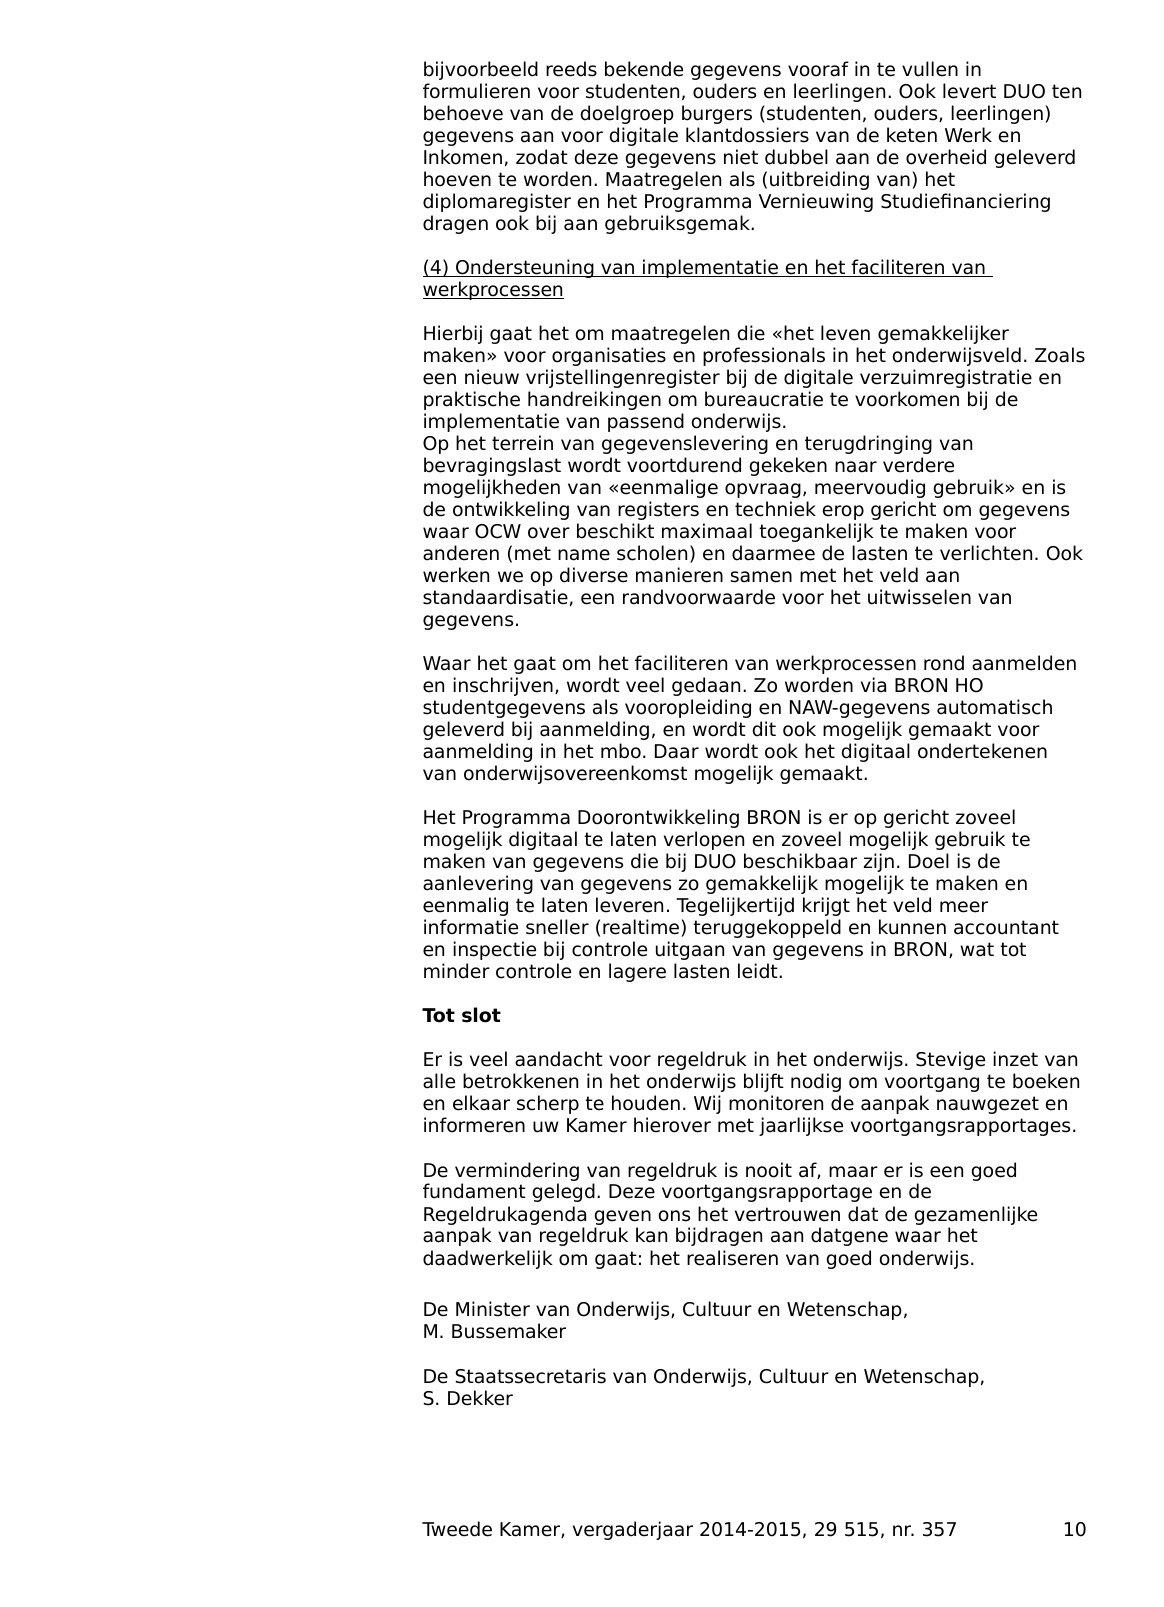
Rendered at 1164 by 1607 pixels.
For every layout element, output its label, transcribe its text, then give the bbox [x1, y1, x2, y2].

text Er is veel aandacht voor regeldruk in het onderwijs. Stevige inzet van alle betrokkenen in het onderwijs blijft nodig om voortgang te boeken en elkaar scherp te houden. Wij monitoren de aanpak nauwgezet en informeren uw Kamer hierover met jaarlijkse voortgangsrapportages. [422, 1049, 1087, 1137]
text Het Programma Doorontwikkeling BRON is er op gericht zoveel mogelijk digitaal te laten verlopen en zoveel mogelijk gebruik te maken van gegevens die bij DUO beschikbaar zijn. Doel is de aanlevering van gegevens zo gemakkelijk mogelijk te maken en eenmalig te laten leveren. Tegelijkertijd krijgt het veld meer informatie sneller (realtime) teruggekoppeld en kunnen accountant en inspectie bij controle uitgaan van gegevens in BRON, wat tot minder controle en lagere lasten leidt. [422, 807, 1087, 983]
subtitle Tot slot [422, 1005, 1087, 1027]
text Waar het gaat om het faciliteren van werkprocessen rond aanmelden en inschrijven, wordt veel gedaan. Zo worden via BRON HO studentgegevens als vooropleiding en NAW-gegevens automatisch geleverd bij aanmelding, en wordt dit ook mogelijk gemaakt voor aanmelding in het mbo. Daar wordt ook het digitaal ondertekenen van onderwijsovereenkomst mogelijk gemaakt. [422, 653, 1087, 785]
text De Minister van Onderwijs, Cultuur en Wetenschap, M. Bussemaker [422, 1299, 1087, 1343]
text bijvoorbeeld reeds bekende gegevens vooraf in te vullen in formulieren voor studenten, ouders en leerlingen. Ook levert DUO ten behoeve van de doelgroep burgers (studenten, ouders, leerlingen) gegevens aan voor digitale klantdossiers van de keten Werk en Inkomen, zodat deze gegevens niet dubbel aan de overheid geleverd hoeven te worden. Maatregelen als (uitbreiding van) het diplomaregister en het Programma Vernieuwing Studiefinanciering dragen ook bij aan gebruiksgemak. [422, 59, 1087, 235]
text Hierbij gaat het om maatregelen die «het leven gemakkelijker maken» voor organisaties en professionals in het onderwijsveld. Zoals een nieuw vrijstellingenregister bij de digitale verzuimregistratie en praktische handreikingen om bureaucratie te voorkomen bij de implementatie van passend onderwijs. [422, 323, 1087, 433]
subtitle (4) Ondersteuning van implementatie en het faciliteren van werkprocessen [422, 257, 1087, 301]
text De Staatssecretaris van Onderwijs, Cultuur en Wetenschap, S. Dekker [422, 1366, 1087, 1409]
text De vermindering van regeldruk is nooit af, maar er is een goed fundament gelegd. Deze voortgangsrapportage en de Regeldrukagenda geven ons het vertrouwen dat de gezamenlijke aanpak van regeldruk kan bijdragen aan datgene waar het daadwerkelijk om gaat: het realiseren van goed onderwijs. [422, 1159, 1087, 1269]
text Op het terrein van gegevenslevering en terugdringing van bevragingslast wordt voortdurend gekeken naar verdere mogelijkheden van «eenmalige opvraag, meervoudig gebruik» en is de ontwikkeling van registers en techniek erop gericht om gegevens waar OCW over beschikt maximaal toegankelijk te maken voor anderen (met name scholen) en daarmee de lasten te verlichten. Ook werken we op diverse manieren samen met het veld aan standaardisatie, een randvoorwaarde voor het uitwisselen van gegevens. [422, 433, 1087, 631]
